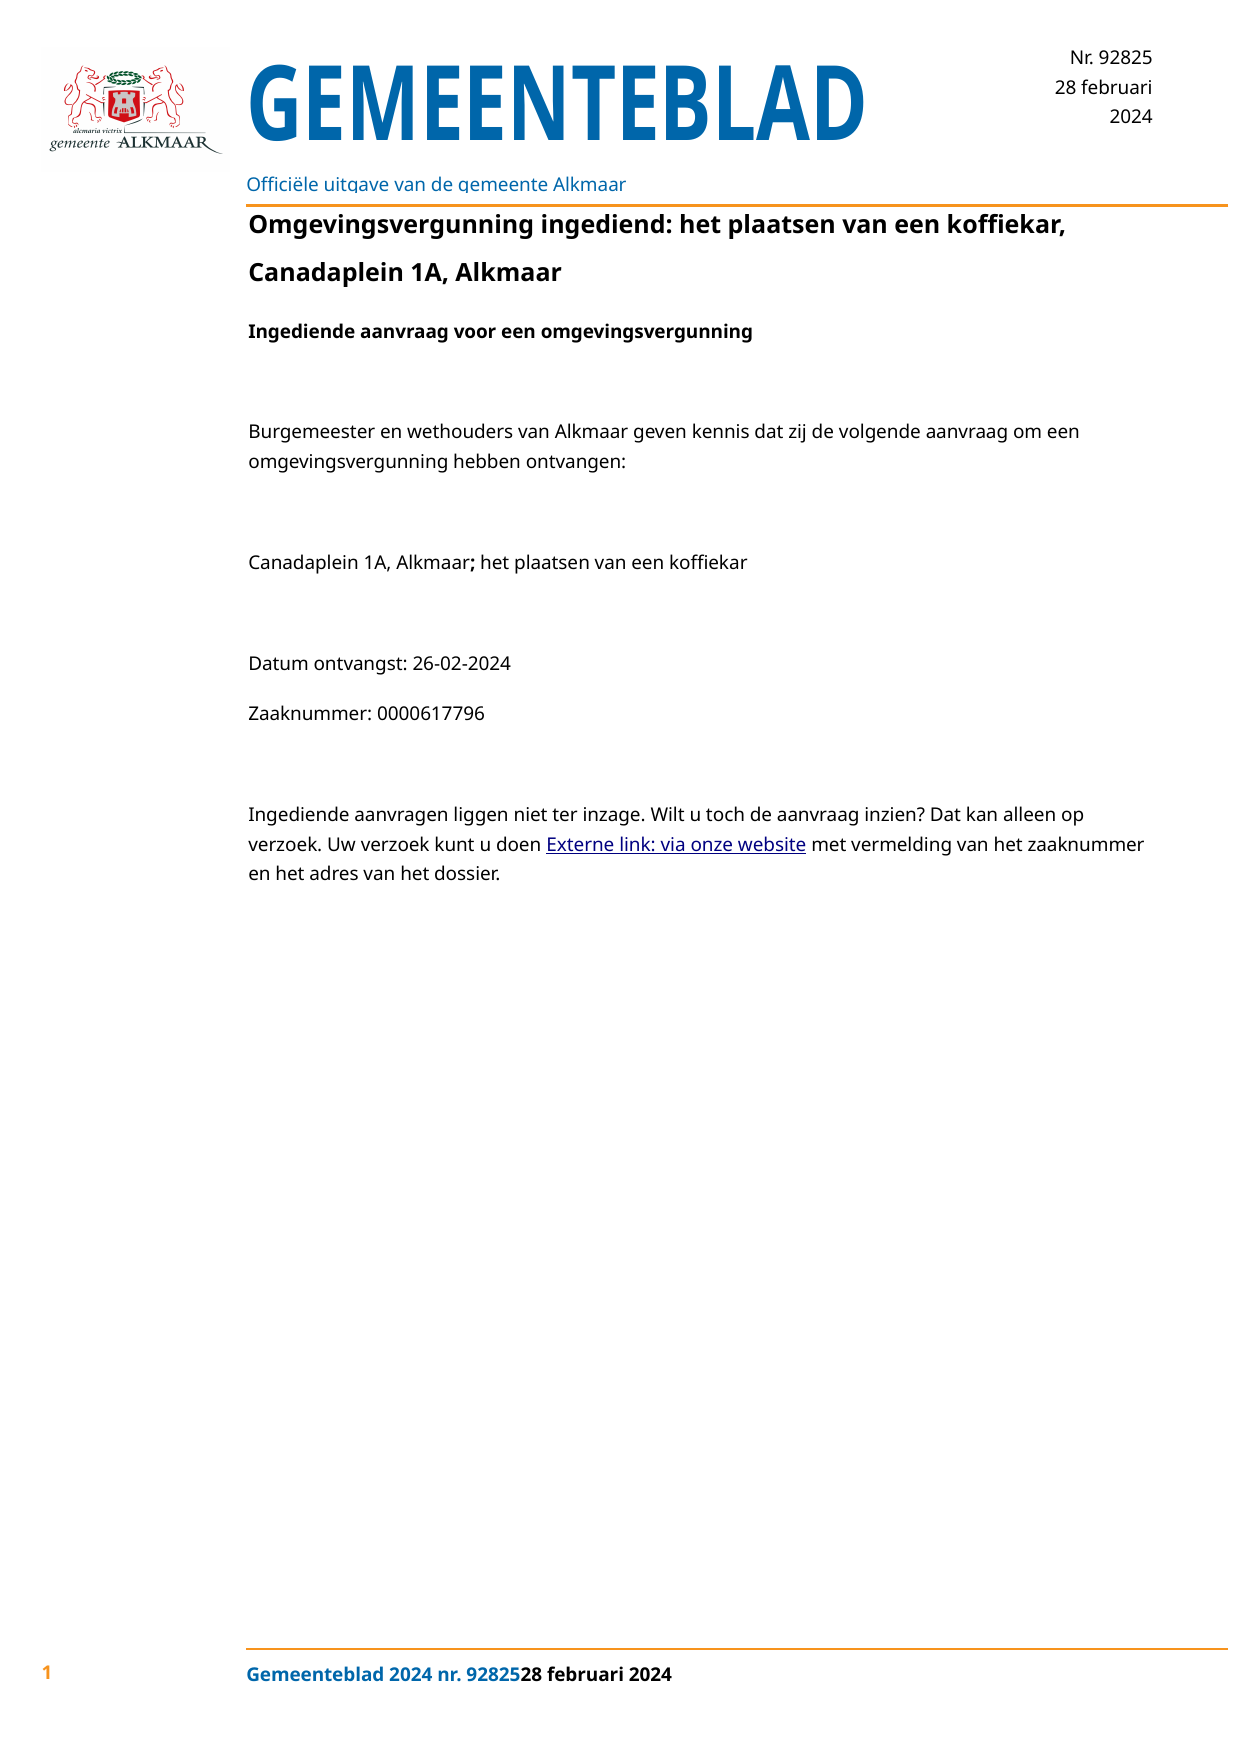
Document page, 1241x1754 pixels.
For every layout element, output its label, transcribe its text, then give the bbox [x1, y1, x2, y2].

text Zaaknummer: 0000617796 [248, 700, 1152, 726]
text Burgemeester en wethouders van Alkmaar geven kennis dat zij de volgende aanvraag om een omgevingsvergunning hebben ontvangen: [248, 419, 1152, 474]
text Omgevingsvergunning ingediend: het plaatsen van een koffiekar, Canadaplein 1A, Alkmaar [248, 207, 1152, 288]
text Ingediende aanvragen liggen niet ter inzage. Wilt u toch de aanvraag inzien? Dat kan alleen op verzoek. Uw verzoek kunt u doen Externe link: via onze website met vermelding van het zaaknummer en het adres van het dossier. [248, 801, 1152, 886]
text Ingediende aanvraag voor een omgevingsvergunning [248, 318, 1152, 344]
text Datum ontvangst: 26-02-2024 [248, 650, 1152, 676]
text Canadaplein 1A, Alkmaar; het plaatsen van een koffiekar [248, 549, 1152, 575]
picture [41, 47, 231, 172]
